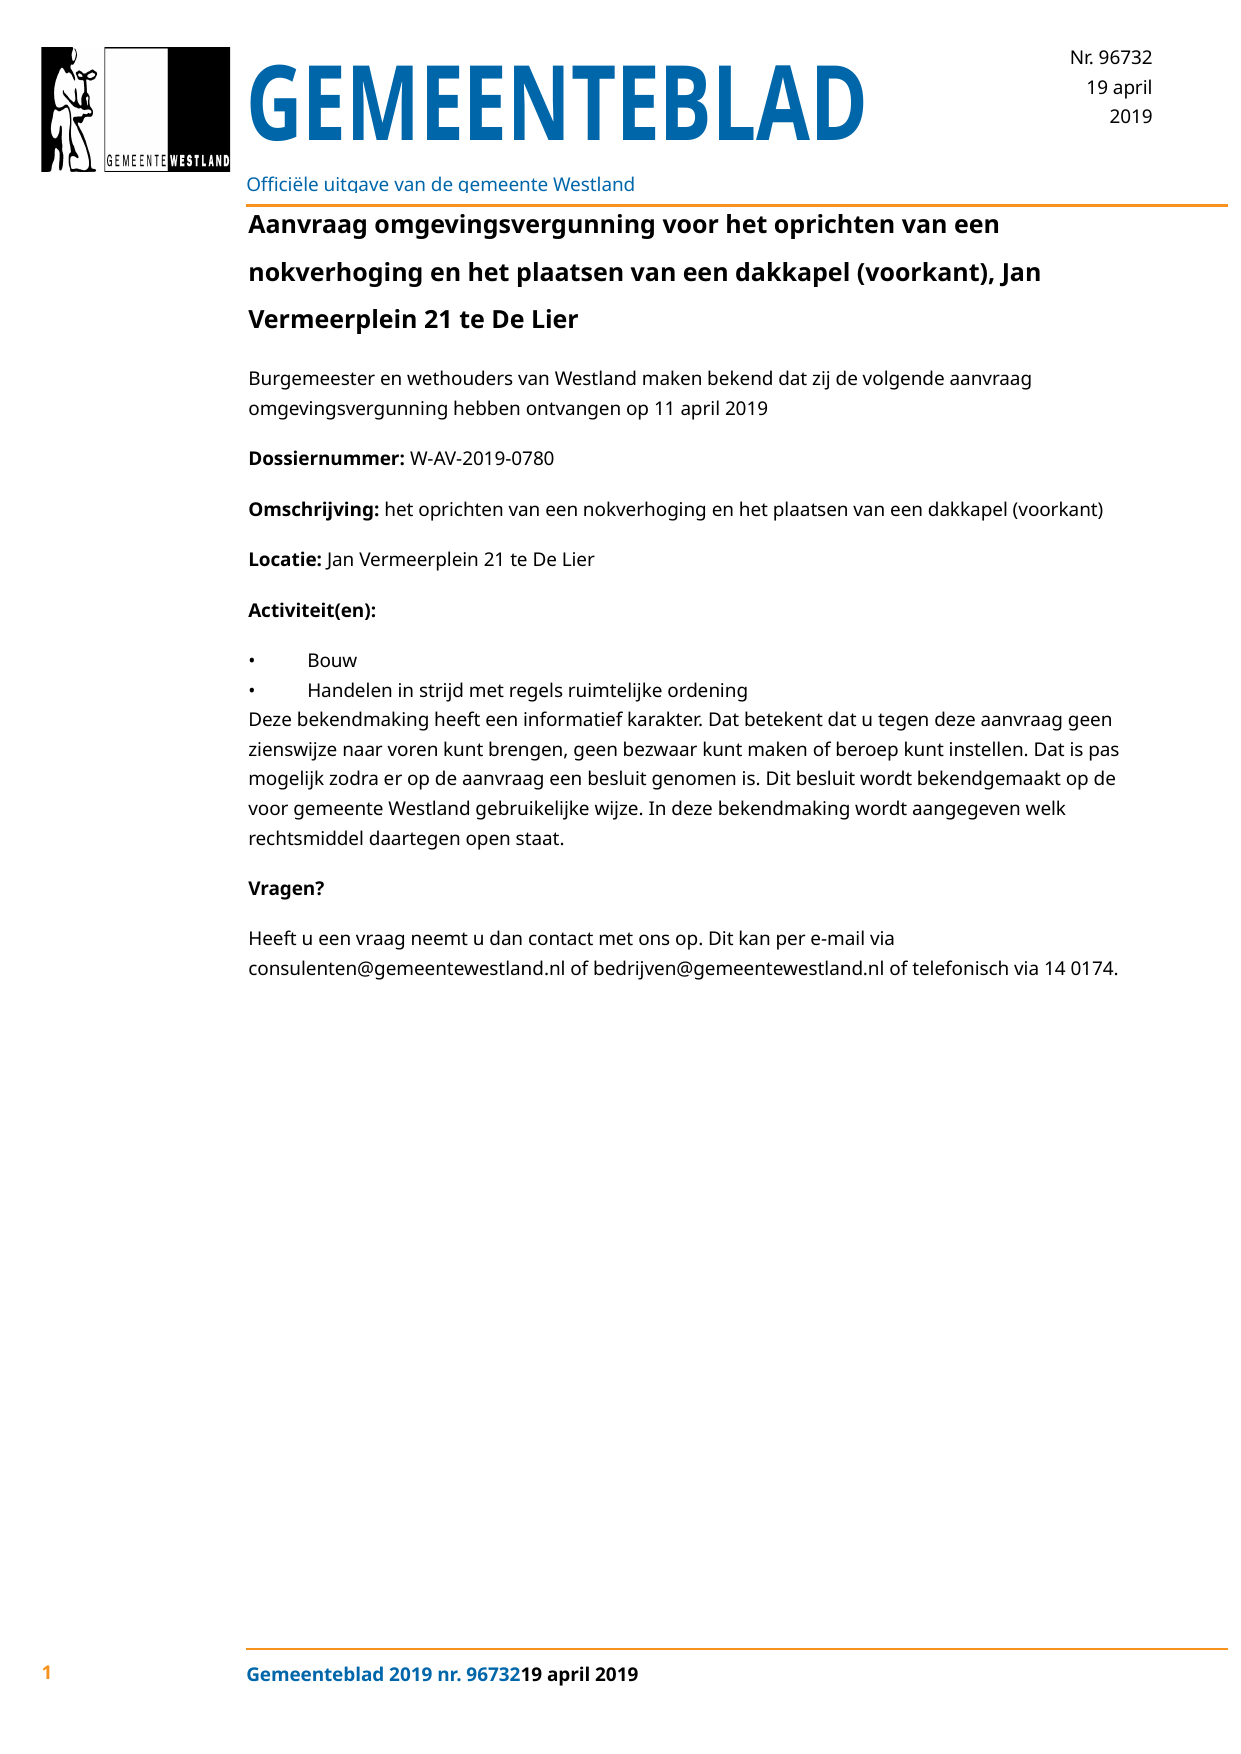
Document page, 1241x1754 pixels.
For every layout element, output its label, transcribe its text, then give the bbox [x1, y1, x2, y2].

list Handelen in strijd met regels ruimtelijke ordening [248, 677, 1152, 702]
text Activiteit(en): [248, 597, 1152, 622]
list Bouw [248, 647, 1152, 673]
text Dossiernummer: W-AV-2019-0780 [248, 446, 1152, 471]
text Vragen? [248, 875, 1152, 901]
text Burgemeester en wethouders van Westland maken bekend dat zij de volgende aanvraag omgevingsvergunning hebben ontvangen op 11 april 2019 [248, 366, 1152, 421]
text Aanvraag omgevingsvergunning voor het oprichten van een nokverhoging en het plaatsen van een dakkapel (voorkant), Jan Vermeerplein 21 te De Lier [248, 207, 1152, 336]
picture [41, 47, 231, 172]
text Deze bekendmaking heeft een informatief karakter. Dat betekent dat u tegen deze aanvraag geen zienswijze naar voren kunt brengen, geen bezwaar kunt maken of beroep kunt instellen. Dat is pas mogelijk zodra er op de aanvraag een besluit genomen is. Dit besluit wordt bekendgemaakt op de voor gemeente Westland gebruikelijke wijze. In deze bekendmaking wordt aangegeven welk rechtsmiddel daartegen open staat. [248, 706, 1152, 850]
text Heeft u een vraag neemt u dan contact met ons op. Dit kan per e-mail via consulenten@gemeentewestland.nl of bedrijven@gemeentewestland.nl of telefonisch via 14 0174. [248, 926, 1152, 981]
text Omschrijving: het oprichten van een nokverhoging en het plaatsen van een dakkapel (voorkant) [248, 496, 1152, 522]
text Locatie: Jan Vermeerplein 21 te De Lier [248, 546, 1152, 572]
